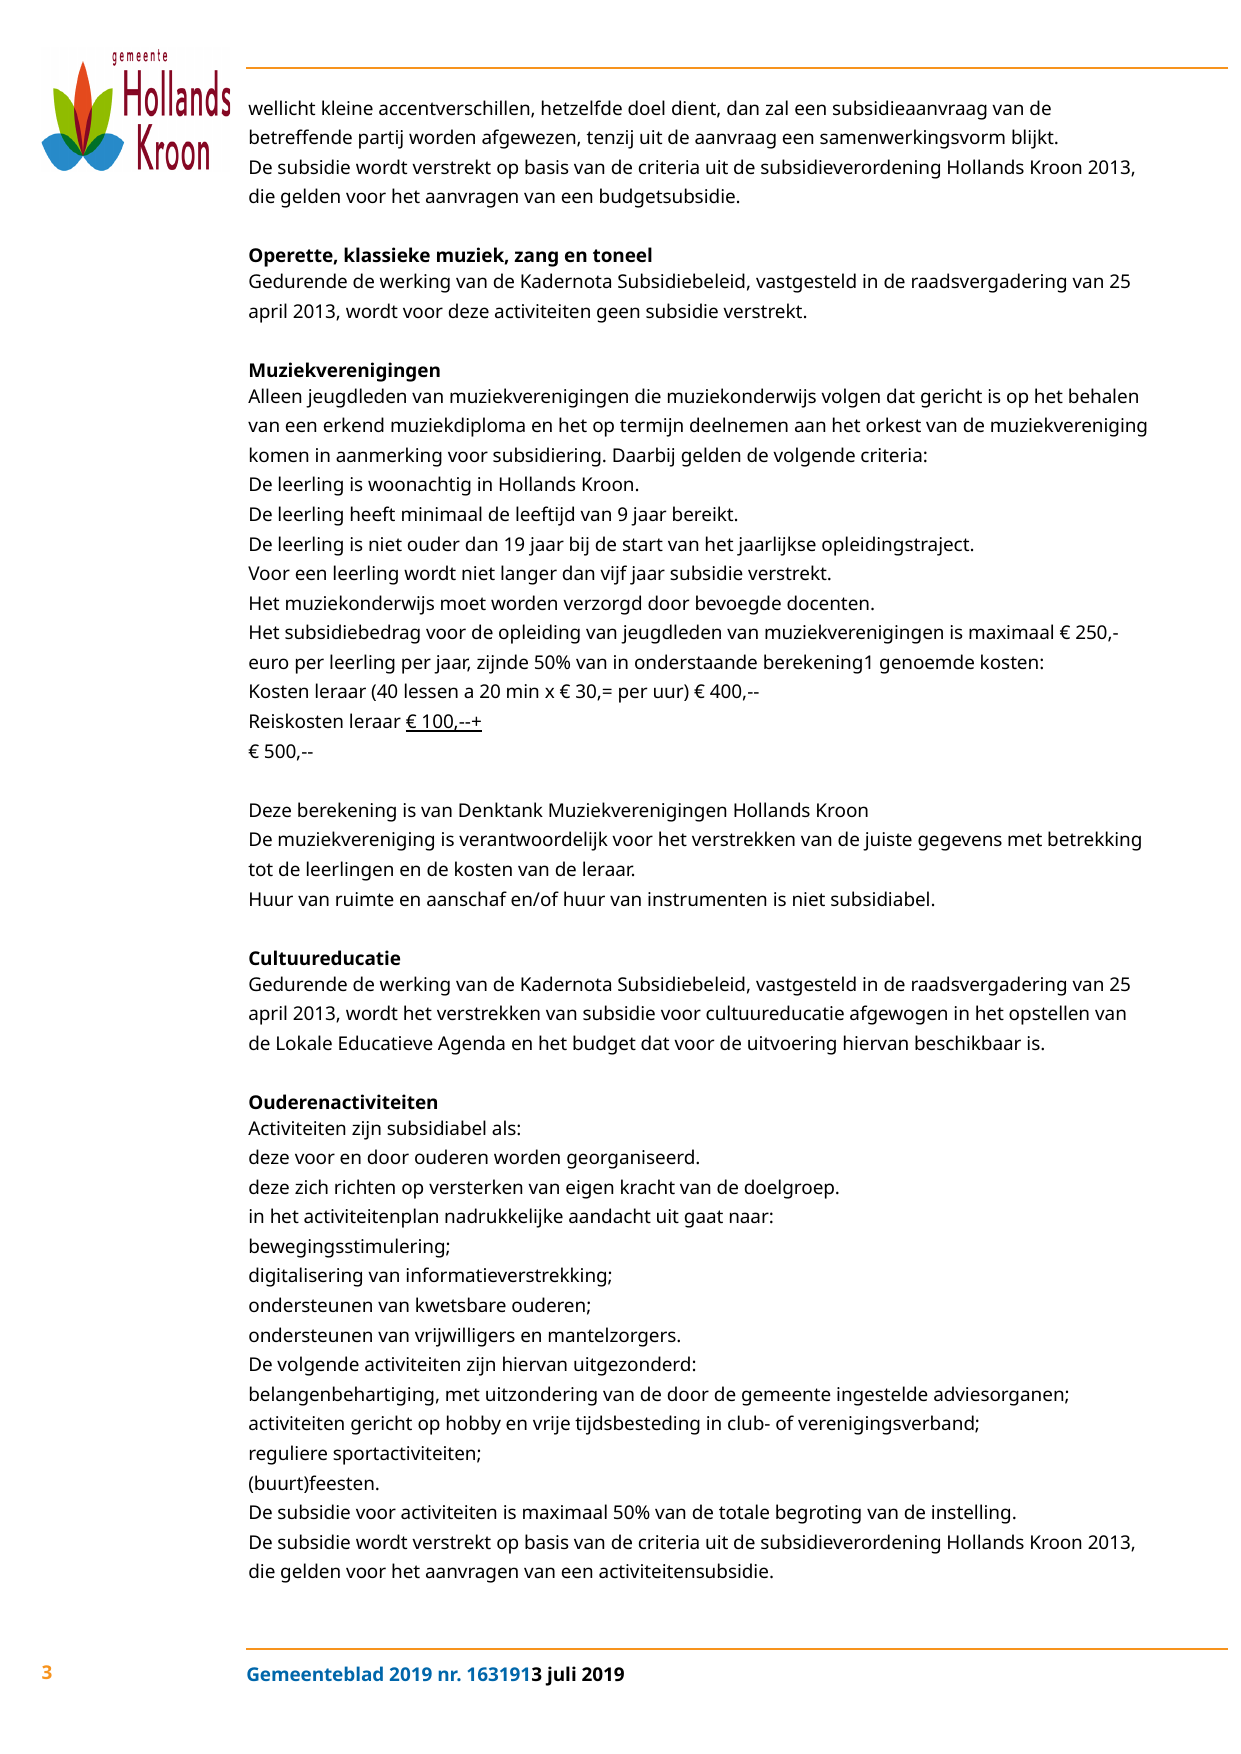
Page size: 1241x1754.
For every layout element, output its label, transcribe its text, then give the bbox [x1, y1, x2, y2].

text € 500,-- [248, 738, 1152, 764]
text De leerling is niet ouder dan 19 jaar bij de start van het jaarlijkse opleidingstraject. [248, 531, 1152, 557]
text Voor een leerling wordt niet langer dan vijf jaar subsidie verstrekt. [248, 560, 1152, 586]
text De subsidie wordt verstrekt op basis van de criteria uit de subsidieverordening Hollands Kroon 2013, die gelden voor het aanvragen van een budgetsubsidie. [248, 154, 1152, 209]
text wellicht kleine accentverschillen, hetzelfde doel dient, dan zal een subsidieaanvraag van de betreffende partij worden afgewezen, tenzij uit de aanvraag een samenwerkingsvorm blijkt. [248, 95, 1152, 150]
text Het subsidiebedrag voor de opleiding van jeugdleden van muziekverenigingen is maximaal € 250,- euro per leerling per jaar, zijnde 50% van in onderstaande berekening1 genoemde kosten: [248, 619, 1152, 675]
text Het muziekonderwijs moet worden verzorgd door bevoegde docenten. [248, 590, 1152, 616]
text De leerling heeft minimaal de leeftijd van 9 jaar bereikt. [248, 501, 1152, 527]
text De volgende activiteiten zijn hiervan uitgezonderd: [248, 1351, 1152, 1377]
text Huur van ruimte en aanschaf en/of huur van instrumenten is niet subsidiabel. [248, 886, 1152, 912]
text De leerling is woonachtig in Hollands Kroon. [248, 472, 1152, 497]
text digitalisering van informatieverstrekking; [248, 1263, 1152, 1288]
text bewegingsstimulering; [248, 1233, 1152, 1259]
text (buurt)feesten. [248, 1470, 1152, 1496]
text ondersteunen van kwetsbare ouderen; [248, 1292, 1152, 1318]
text belangenbehartiging, met uitzondering van de door de gemeente ingestelde adviesorganen; [248, 1381, 1152, 1407]
text Muziekverenigingen [248, 357, 1152, 383]
text ondersteunen van vrijwilligers en mantelzorgers. [248, 1322, 1152, 1348]
text Gedurende de werking van de Kadernota Subsidiebeleid, vastgesteld in de raadsvergadering van 25 april 2013, wordt voor deze activiteiten geen subsidie verstrekt. [248, 268, 1152, 324]
text De subsidie voor activiteiten is maximaal 50% van de totale begroting van de instelling. [248, 1499, 1152, 1525]
text De subsidie wordt verstrekt op basis van de criteria uit de subsidieverordening Hollands Kroon 2013, die gelden voor het aanvragen van een activiteitensubsidie. [248, 1529, 1152, 1584]
text Gedurende de werking van de Kadernota Subsidiebeleid, vastgesteld in de raadsvergadering van 25 april 2013, wordt het verstrekken van subsidie voor cultuureducatie afgewogen in het opstellen van de Lokale Educatieve Agenda en het budget dat voor de uitvoering hiervan beschikbaar is. [248, 971, 1152, 1056]
text Alleen jeugdleden van muziekverenigingen die muziekonderwijs volgen dat gericht is op het behalen van een erkend muziekdiploma en het op termijn deelnemen aan het orkest van de muziekvereniging komen in aanmerking voor subsidiering. Daarbij gelden de volgende criteria: [248, 383, 1152, 468]
text deze zich richten op versterken van eigen kracht van de doelgroep. [248, 1174, 1152, 1200]
text Operette, klassieke muziek, zang en toneel [248, 243, 1152, 268]
text Deze berekening is van Denktank Muziekverenigingen Hollands Kroon [248, 797, 1152, 823]
text reguliere sportactiviteiten; [248, 1440, 1152, 1466]
text Kosten leraar (40 lessen a 20 min x € 30,= per uur) € 400,-- [248, 679, 1152, 704]
text Ouderenactiviteiten [248, 1089, 1152, 1115]
text in het activiteitenplan nadrukkelijke aandacht uit gaat naar: [248, 1203, 1152, 1229]
picture [41, 47, 231, 172]
text activiteiten gericht op hobby en vrije tijdsbesteding in club- of verenigingsverband; [248, 1411, 1152, 1436]
text Activiteiten zijn subsidiabel als: [248, 1115, 1152, 1141]
text deze voor en door ouderen worden georganiseerd. [248, 1144, 1152, 1170]
text Reiskosten leraar € 100,--+ [248, 708, 1152, 734]
text De muziekvereniging is verantwoordelijk voor het verstrekken van de juiste gegevens met betrekking tot de leerlingen en de kosten van de leraar. [248, 827, 1152, 882]
text Cultuureducatie [248, 945, 1152, 971]
